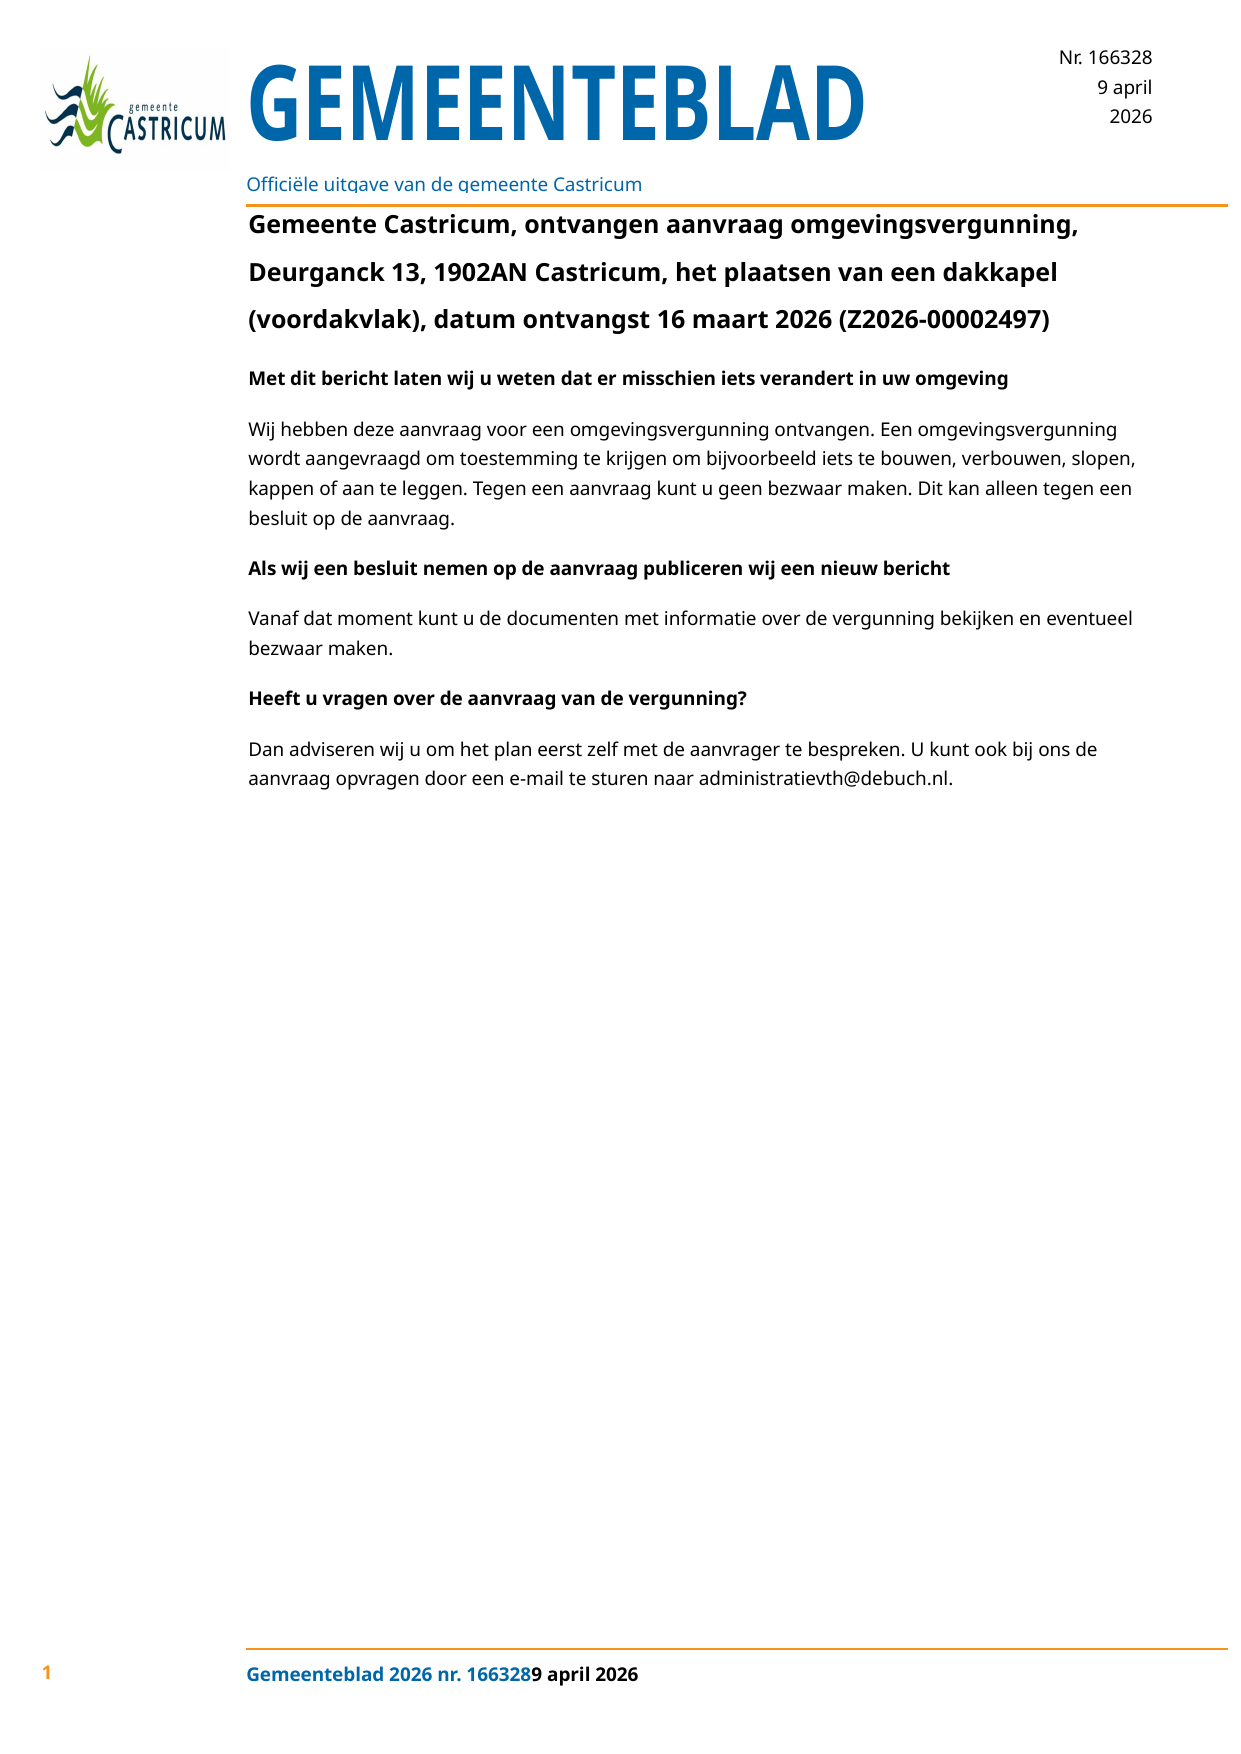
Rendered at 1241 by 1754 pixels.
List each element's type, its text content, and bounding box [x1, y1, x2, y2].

text Vanaf dat moment kunt u de documenten met informatie over de vergunning bekijken en eventueel bezwaar maken. [248, 606, 1152, 661]
text Heeft u vragen over de aanvraag van de vergunning? [248, 686, 1152, 711]
text Gemeente Castricum, ontvangen aanvraag omgevingsvergunning, Deurganck 13, 1902AN Castricum, het plaatsen van een dakkapel (voordakvlak), datum ontvangst 16 maart 2026 (Z2026-00002497) [248, 207, 1152, 336]
picture [41, 47, 231, 172]
text Als wij een besluit nemen op de aanvraag publiceren wij een nieuw bericht [248, 555, 1152, 581]
text Dan adviseren wij u om het plan eerst zelf met de aanvrager te bespreken. U kunt ook bij ons de aanvraag opvragen door een e-mail te sturen naar administratievth@debuch.nl. [248, 736, 1152, 791]
text Met dit bericht laten wij u weten dat er misschien iets verandert in uw omgeving [248, 366, 1152, 391]
text Wij hebben deze aanvraag voor een omgevingsvergunning ontvangen. Een omgevingsvergunning wordt aangevraagd om toestemming te krijgen om bijvoorbeeld iets te bouwen, verbouwen, slopen, kappen of aan te leggen. Tegen een aanvraag kunt u geen bezwaar maken. Dit kan alleen tegen een besluit op de aanvraag. [248, 416, 1152, 530]
